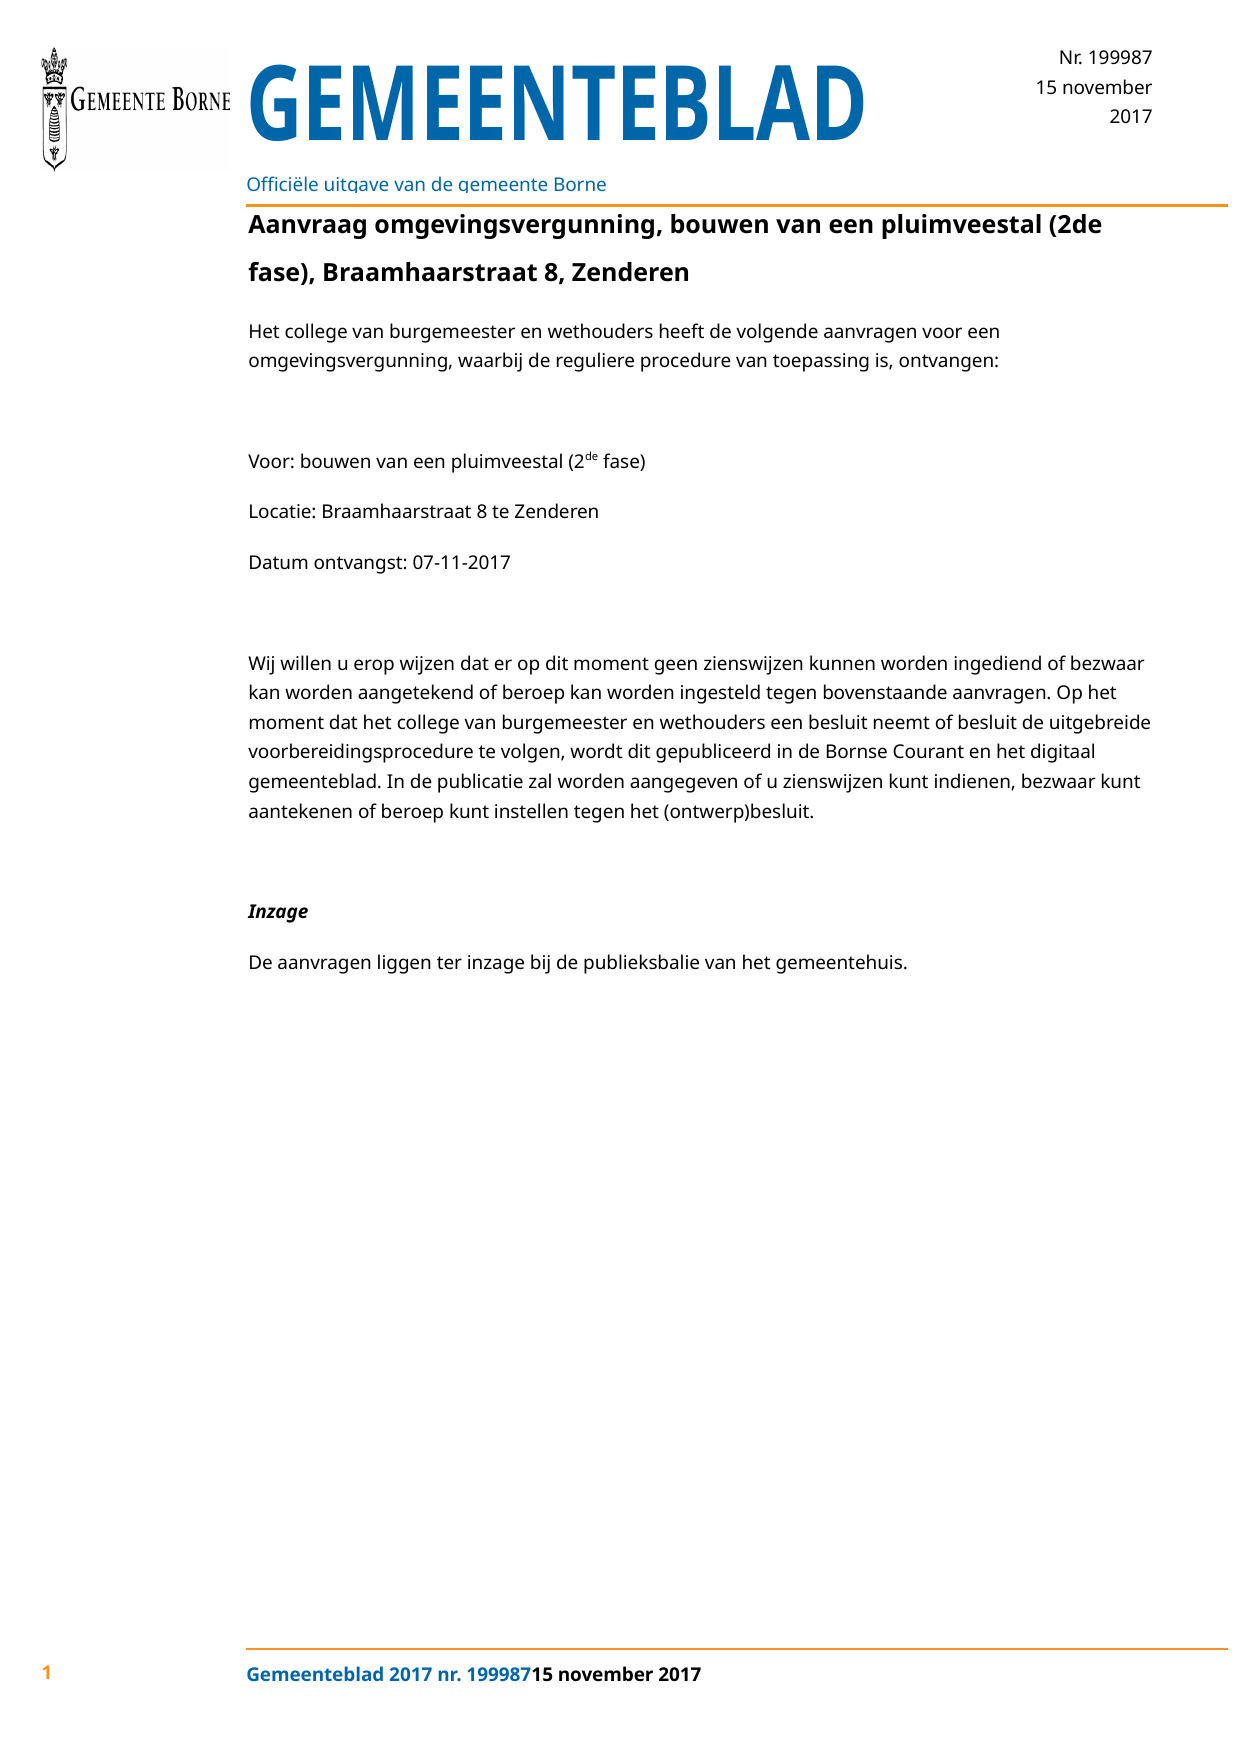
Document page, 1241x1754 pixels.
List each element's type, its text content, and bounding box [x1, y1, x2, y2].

text Voor: bouwen van een pluimveestal (2de fase) [248, 448, 1152, 474]
text De aanvragen liggen ter inzage bij de publieksbalie van het gemeentehuis. [248, 949, 1152, 975]
text Aanvraag omgevingsvergunning, bouwen van een pluimveestal (2de fase), Braamhaarstraat 8, Zenderen [248, 207, 1152, 288]
text Locatie: Braamhaarstraat 8 te Zenderen [248, 499, 1152, 524]
picture [41, 47, 231, 172]
text Het college van burgemeester en wethouders heeft de volgende aanvragen voor een omgevingsvergunning, waarbij de reguliere procedure van toepassing is, ontvangen: [248, 318, 1152, 373]
text Datum ontvangst: 07-11-2017 [248, 549, 1152, 575]
text Wij willen u erop wijzen dat er op dit moment geen zienswijzen kunnen worden ingediend of bezwaar kan worden aangetekend of beroep kan worden ingesteld tegen bovenstaande aanvragen. Op het moment dat het college van burgemeester en wethouders een besluit neemt of besluit de uitgebreide voorbereidingsprocedure te volgen, wordt dit gepubliceerd in de Bornse Courant en het digitaal gemeenteblad. In de publicatie zal worden aangegeven of u zienswijzen kunt indienen, bezwaar kunt aantekenen of beroep kunt instellen tegen het (ontwerp)besluit. [248, 650, 1152, 824]
text Inzage [248, 899, 1152, 924]
